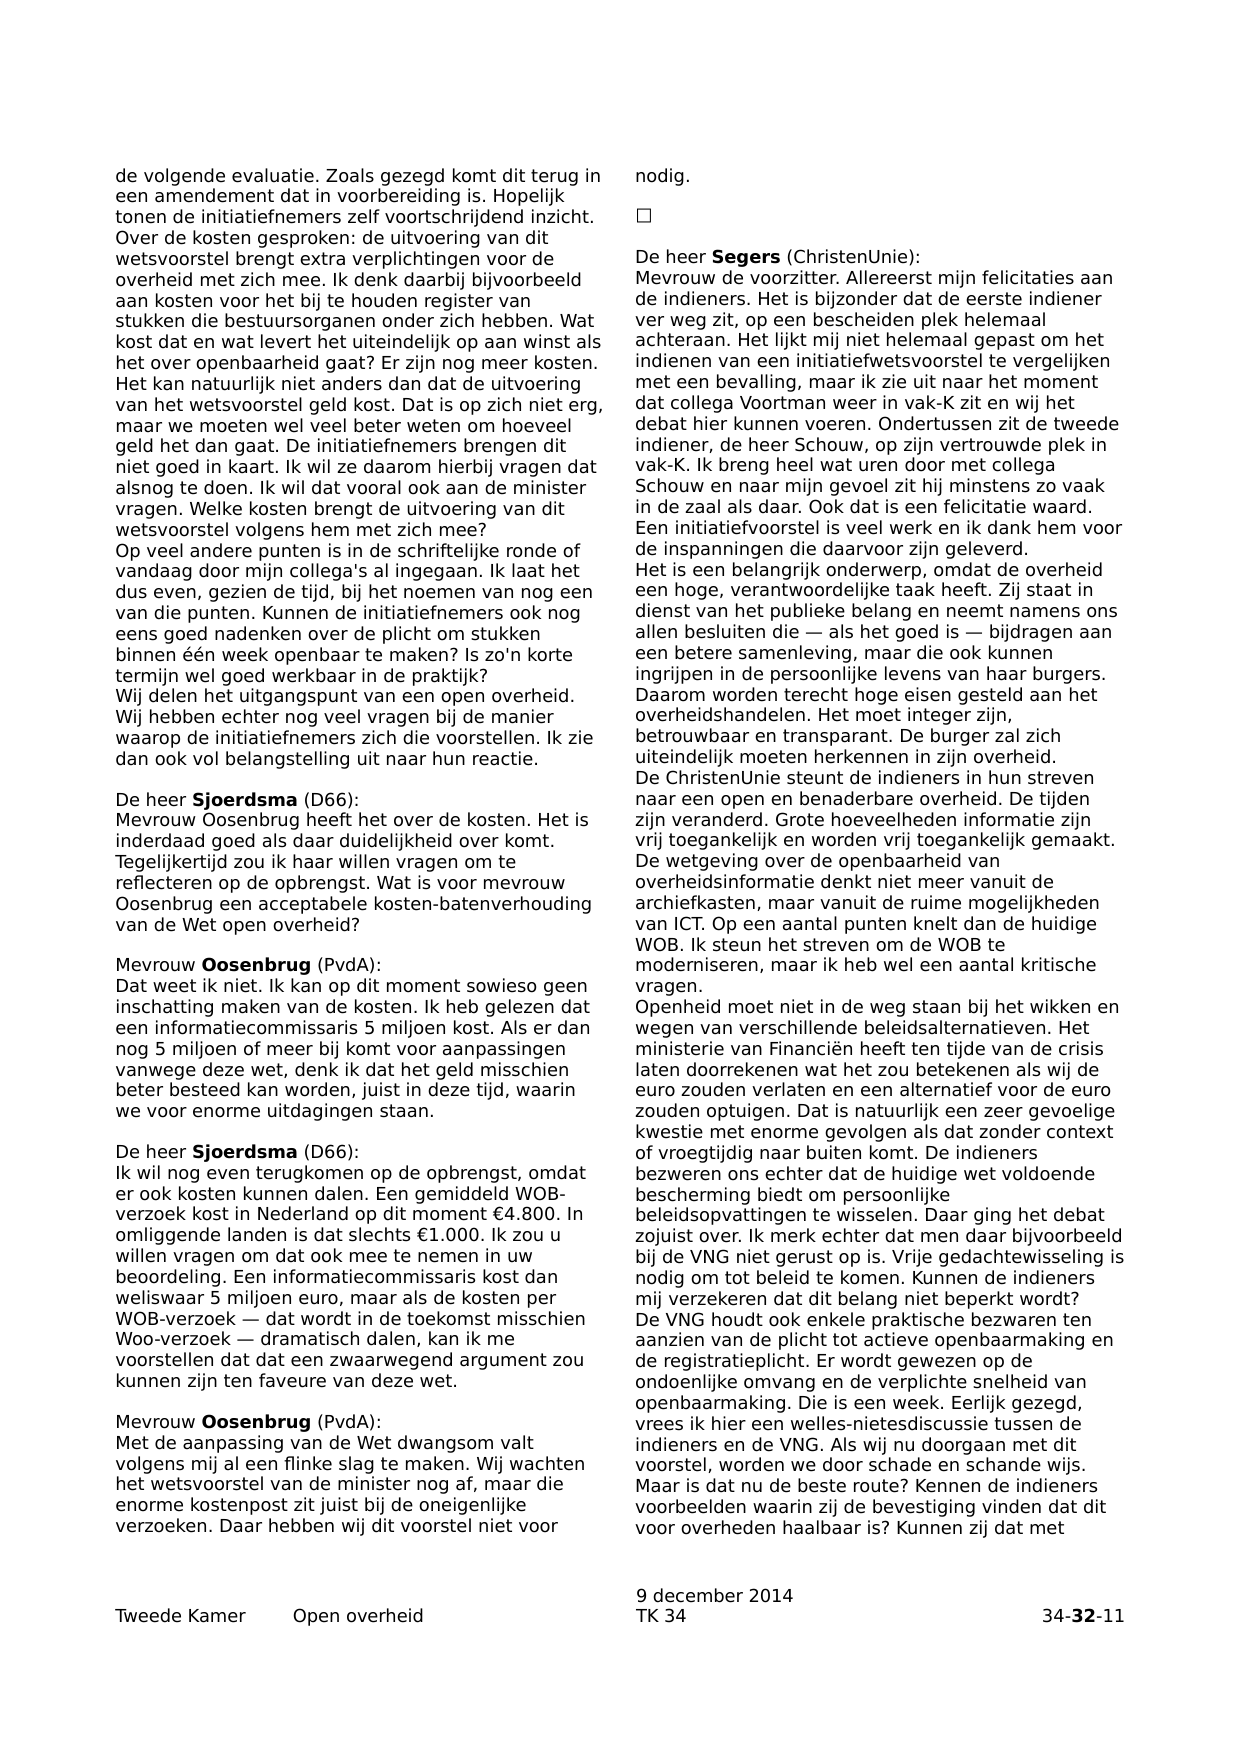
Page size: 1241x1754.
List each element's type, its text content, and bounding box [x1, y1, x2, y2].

text Met de aanpassing van de Wet dwangsom valt volgens mij al een flinke slag te maken. Wij wachten het wetsvoorstel van de minister nog af, maar die enorme kostenpost zit juist bij de oneigenlijke verzoeken. Daar hebben wij dit voorstel niet voor [115, 1432, 605, 1537]
text Mevrouw Oosenbrug (PvdA): [115, 955, 605, 976]
text nodig. [635, 165, 1125, 186]
text Mevrouw Oosenbrug (PvdA): [115, 1412, 605, 1432]
text Dat weet ik niet. Ik kan op dit moment sowieso geen inschatting maken van de kosten. Ik heb gelezen dat een informatiecommissaris 5 miljoen kost. Als er dan nog 5 miljoen of meer bij komt voor aanpassingen vanwege deze wet, denk ik dat het geld misschien beter besteed kan worden, juist in deze tijd, waarin we voor enorme uitdagingen staan. [115, 976, 605, 1122]
text De heer Sjoerdsma (D66): [115, 1142, 605, 1162]
text De ChristenUnie steunt de indieners in hun streven naar een open en benaderbare overheid. De tijden zijn veranderd. Grote hoeveelheden informatie zijn vrij toegankelijk en worden vrij toegankelijk gemaakt. De wetgeving over de openbaarheid van overheidsinformatie denkt niet meer vanuit de archiefkasten, maar vanuit de ruime mogelijkheden van ICT. Op een aantal punten knelt dan de huidige WOB. Ik steun het streven om de WOB te moderniseren, maar ik heb wel een aantal kritische vragen. [635, 768, 1125, 997]
text De heer Segers (ChristenUnie): [635, 247, 1125, 268]
text Wij delen het uitgangspunt van een open overheid. Wij hebben echter nog veel vragen bij de manier waarop de initiatiefnemers zich die voorstellen. Ik zie dan ook vol belangstelling uit naar hun reactie. [115, 686, 605, 769]
text Ik wil nog even terugkomen op de opbrengst, omdat er ook kosten kunnen dalen. Een gemiddeld WOB-verzoek kost in Nederland op dit moment €4.800. In omliggende landen is dat slechts €1.000. Ik zou u willen vragen om dat ook mee te nemen in uw beoordeling. Een informatiecommissaris kost dan weliswaar 5 miljoen euro, maar als de kosten per WOB-verzoek — dat wordt in de toekomst misschien Woo-verzoek — dramatisch dalen, kan ik me voorstellen dat dat een zwaarwegend argument zou kunnen zijn ten faveure van deze wet. [115, 1162, 605, 1392]
text Openheid moet niet in de weg staan bij het wikken en wegen van verschillende beleidsalternatieven. Het ministerie van Financiën heeft ten tijde van de crisis laten doorrekenen wat het zou betekenen als wij de euro zouden verlaten en een alternatief voor de euro zouden optuigen. Dat is natuurlijk een zeer gevoelige kwestie met enorme gevolgen als dat zonder context of vroegtijdig naar buiten komt. De indieners bezweren ons echter dat de huidige wet voldoende bescherming biedt om persoonlijke beleidsopvattingen te wisselen. Daar ging het debat zojuist over. Ik merk echter dat men daar bijvoorbeeld bij de VNG niet gerust op is. Vrije gedachtewisseling is nodig om tot beleid te komen. Kunnen de indieners mij verzekeren dat dit belang niet beperkt wordt? [635, 997, 1125, 1309]
text ⬜ [635, 206, 1125, 227]
text Op veel andere punten is in de schriftelijke ronde of vandaag door mijn collega's al ingegaan. Ik laat het dus even, gezien de tijd, bij het noemen van nog een van die punten. Kunnen de initiatiefnemers ook nog eens goed nadenken over de plicht om stukken binnen één week openbaar te maken? Is zo'n korte termijn wel goed werkbaar in de praktijk? [115, 540, 605, 686]
text Het is een belangrijk onderwerp, omdat de overheid een hoge, verantwoordelijke taak heeft. Zij staat in dienst van het publieke belang en neemt namens ons allen besluiten die — als het goed is — bijdragen aan een betere samenleving, maar die ook kunnen ingrijpen in de persoonlijke levens van haar burgers. Daarom worden terecht hoge eisen gesteld aan het overheidshandelen. Het moet integer zijn, betrouwbaar en transparant. De burger zal zich uiteindelijk moeten herkennen in zijn overheid. [635, 559, 1125, 768]
text Mevrouw de voorzitter. Allereerst mijn felicitaties aan de indieners. Het is bijzonder dat de eerste indiener ver weg zit, op een bescheiden plek helemaal achteraan. Het lijkt mij niet helemaal gepast om het indienen van een initiatiefwetsvoorstel te vergelijken met een bevalling, maar ik zie uit naar het moment dat collega Voortman weer in vak-K zit en wij het debat hier kunnen voeren. Ondertussen zit de tweede indiener, de heer Schouw, op zijn vertrouwde plek in vak-K. Ik breng heel wat uren door met collega Schouw en naar mijn gevoel zit hij minstens zo vaak in de zaal als daar. Ook dat is een felicitatie waard. Een initiatiefvoorstel is veel werk en ik dank hem voor de inspanningen die daarvoor zijn geleverd. [635, 268, 1125, 559]
text De heer Sjoerdsma (D66): [115, 789, 605, 810]
text De VNG houdt ook enkele praktische bezwaren ten aanzien van de plicht tot actieve openbaarmaking en de registratieplicht. Er wordt gewezen op de ondoenlijke omvang en de verplichte snelheid van openbaarmaking. Die is een week. Eerlijk gezegd, vrees ik hier een welles-nietesdiscussie tussen de indieners en de VNG. Als wij nu doorgaan met dit voorstel, worden we door schade en schande wijs. Maar is dat nu de beste route? Kennen de indieners voorbeelden waarin zij de bevestiging vinden dat dit voor overheden haalbaar is? Kunnen zij dat met [635, 1309, 1125, 1538]
text de volgende evaluatie. Zoals gezegd komt dit terug in een amendement dat in voorbereiding is. Hopelijk tonen de initiatiefnemers zelf voortschrijdend inzicht. [115, 165, 605, 228]
text Mevrouw Oosenbrug heeft het over de kosten. Het is inderdaad goed als daar duidelijkheid over komt. Tegelijkertijd zou ik haar willen vragen om te reflecteren op de opbrengst. Wat is voor mevrouw Oosenbrug een acceptabele kosten-batenverhouding van de Wet open overheid? [115, 810, 605, 935]
text Over de kosten gesproken: de uitvoering van dit wetsvoorstel brengt extra verplichtingen voor de overheid met zich mee. Ik denk daarbij bijvoorbeeld aan kosten voor het bij te houden register van stukken die bestuursorganen onder zich hebben. Wat kost dat en wat levert het uiteindelijk op aan winst als het over openbaarheid gaat? Er zijn nog meer kosten. Het kan natuurlijk niet anders dan dat de uitvoering van het wetsvoorstel geld kost. Dat is op zich niet erg, maar we moeten wel veel beter weten om hoeveel geld het dan gaat. De initiatiefnemers brengen dit niet goed in kaart. Ik wil ze daarom hierbij vragen dat alsnog te doen. Ik wil dat vooral ook aan de minister vragen. Welke kosten brengt de uitvoering van dit wetsvoorstel volgens hem met zich mee? [115, 228, 605, 540]
